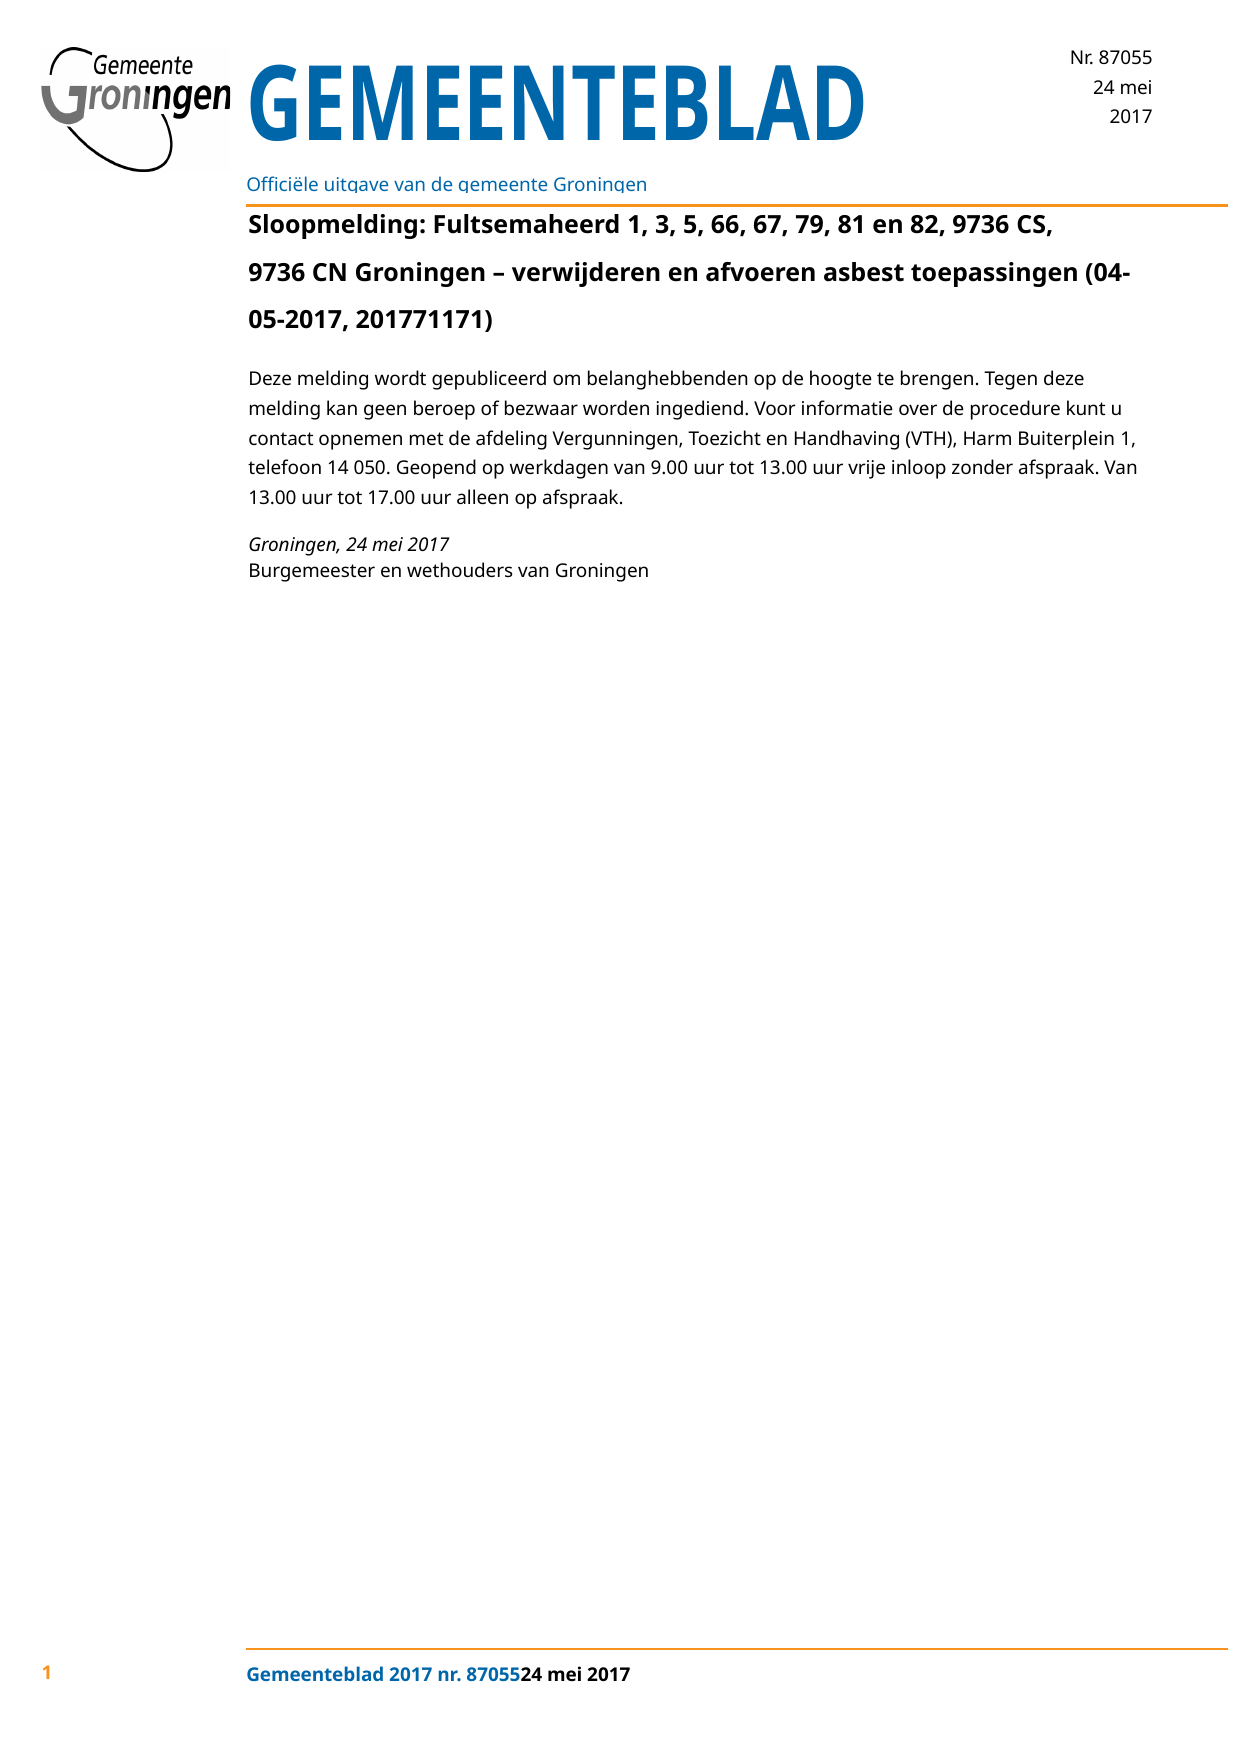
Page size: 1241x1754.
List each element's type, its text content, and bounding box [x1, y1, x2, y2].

text Deze melding wordt gepubliceerd om belanghebbenden op de hoogte te brengen. Tegen deze melding kan geen beroep of bezwaar worden ingediend. Voor informatie over de procedure kunt u contact opnemen met de afdeling Vergunningen, Toezicht en Handhaving (VTH), Harm Buiterplein 1, telefoon 14 050. Geopend op werkdagen van 9.00 uur tot 13.00 uur vrije inloop zonder afspraak. Van 13.00 uur tot 17.00 uur alleen op afspraak. [248, 366, 1152, 509]
text Sloopmelding: Fultsemaheerd 1, 3, 5, 66, 67, 79, 81 en 82, 9736 CS, 9736 CN Groningen – verwijderen en afvoeren asbest toepassingen (04-05-2017, 201771171) [248, 207, 1152, 336]
picture [41, 47, 231, 172]
text Groningen, 24 mei 2017 [248, 532, 1152, 557]
text Burgemeester en wethouders van Groningen [248, 557, 1152, 583]
